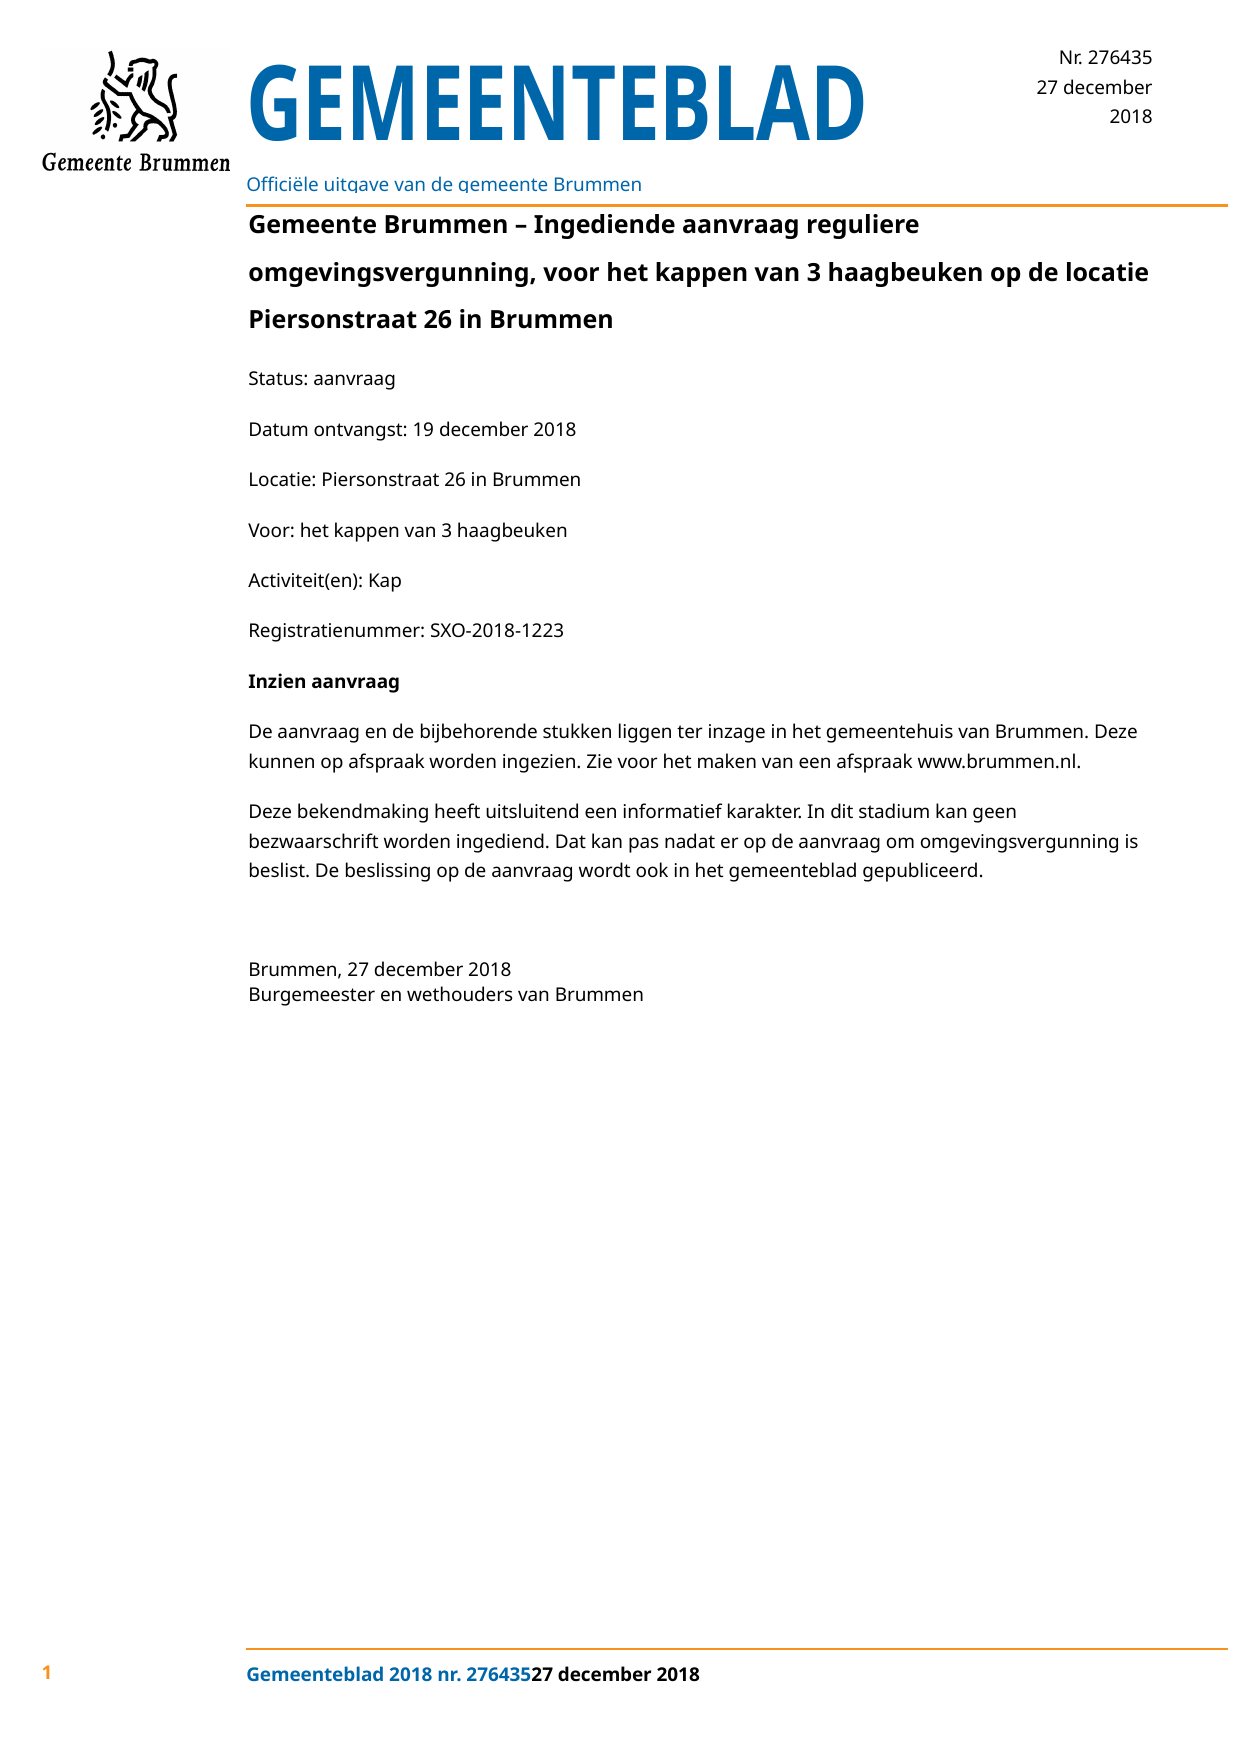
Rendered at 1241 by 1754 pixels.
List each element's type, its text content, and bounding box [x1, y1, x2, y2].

text De aanvraag en de bijbehorende stukken liggen ter inzage in het gemeentehuis van Brummen. Deze kunnen op afspraak worden ingezien. Zie voor het maken van een afspraak www.brummen.nl. [248, 718, 1152, 774]
text Status: aanvraag [248, 366, 1152, 391]
text Burgemeester en wethouders van Brummen [248, 982, 1152, 1007]
text Activiteit(en): Kap [248, 567, 1152, 593]
text Locatie: Piersonstraat 26 in Brummen [248, 466, 1152, 492]
picture [41, 47, 231, 172]
text Deze bekendmaking heeft uitsluitend een informatief karakter. In dit stadium kan geen bezwaarschrift worden ingediend. Dat kan pas nadat er op de aanvraag om omgevingsvergunning is beslist. De beslissing op de aanvraag wordt ook in het gemeenteblad gepubliceerd. [248, 798, 1152, 883]
text Voor: het kappen van 3 haagbeuken [248, 517, 1152, 542]
text Inzien aanvraag [248, 668, 1152, 694]
text Gemeente Brummen – Ingediende aanvraag reguliere omgevingsvergunning, voor het kappen van 3 haagbeuken op de locatie Piersonstraat 26 in Brummen [248, 207, 1152, 336]
text Datum ontvangst: 19 december 2018 [248, 416, 1152, 442]
text Brummen, 27 december 2018 [248, 956, 1152, 982]
text Registratienummer: SXO-2018-1223 [248, 618, 1152, 643]
